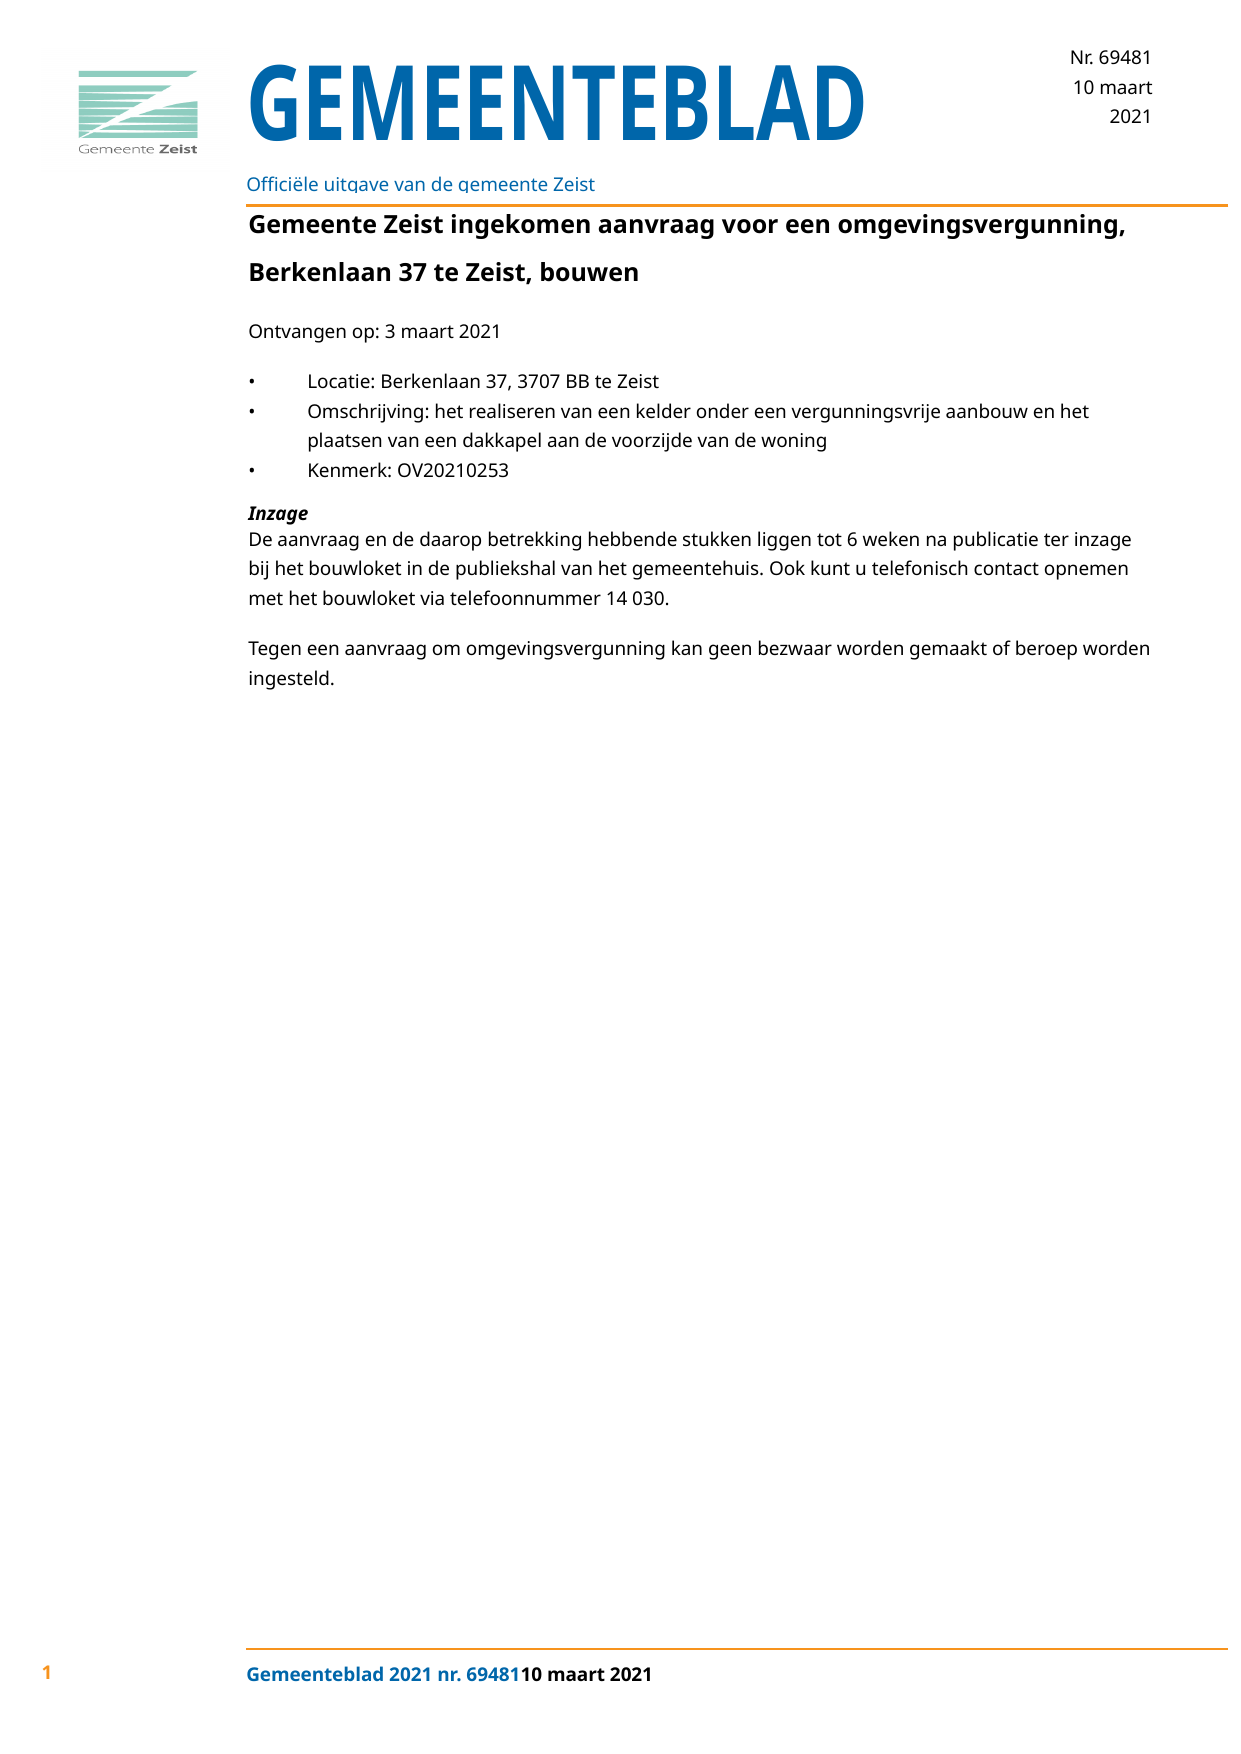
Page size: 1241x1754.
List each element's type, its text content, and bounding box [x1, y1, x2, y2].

list Locatie: Berkenlaan 37, 3707 BB te Zeist [248, 368, 1152, 394]
list Omschrijving: het realiseren van een kelder onder een vergunningsvrije aanbouw en het plaatsen van een dakkapel aan de voorzijde van de woning [248, 398, 1152, 453]
text Ontvangen op: 3 maart 2021 [248, 318, 1152, 344]
text Gemeente Zeist ingekomen aanvraag voor een omgevingsvergunning, Berkenlaan 37 te Zeist, bouwen [248, 207, 1152, 288]
text Inzage [248, 500, 1152, 526]
text Tegen een aanvraag om omgevingsvergunning kan geen bezwaar worden gemaakt of beroep worden ingesteld. [248, 636, 1152, 691]
picture [41, 47, 231, 172]
text De aanvraag en de daarop betrekking hebbende stukken liggen tot 6 weken na publicatie ter inzage bij het bouwloket in de publiekshal van het gemeentehuis. Ook kunt u telefonisch contact opnemen met het bouwloket via telefoonnummer 14 030. [248, 526, 1152, 611]
list Kenmerk: OV20210253 [248, 457, 1152, 483]
